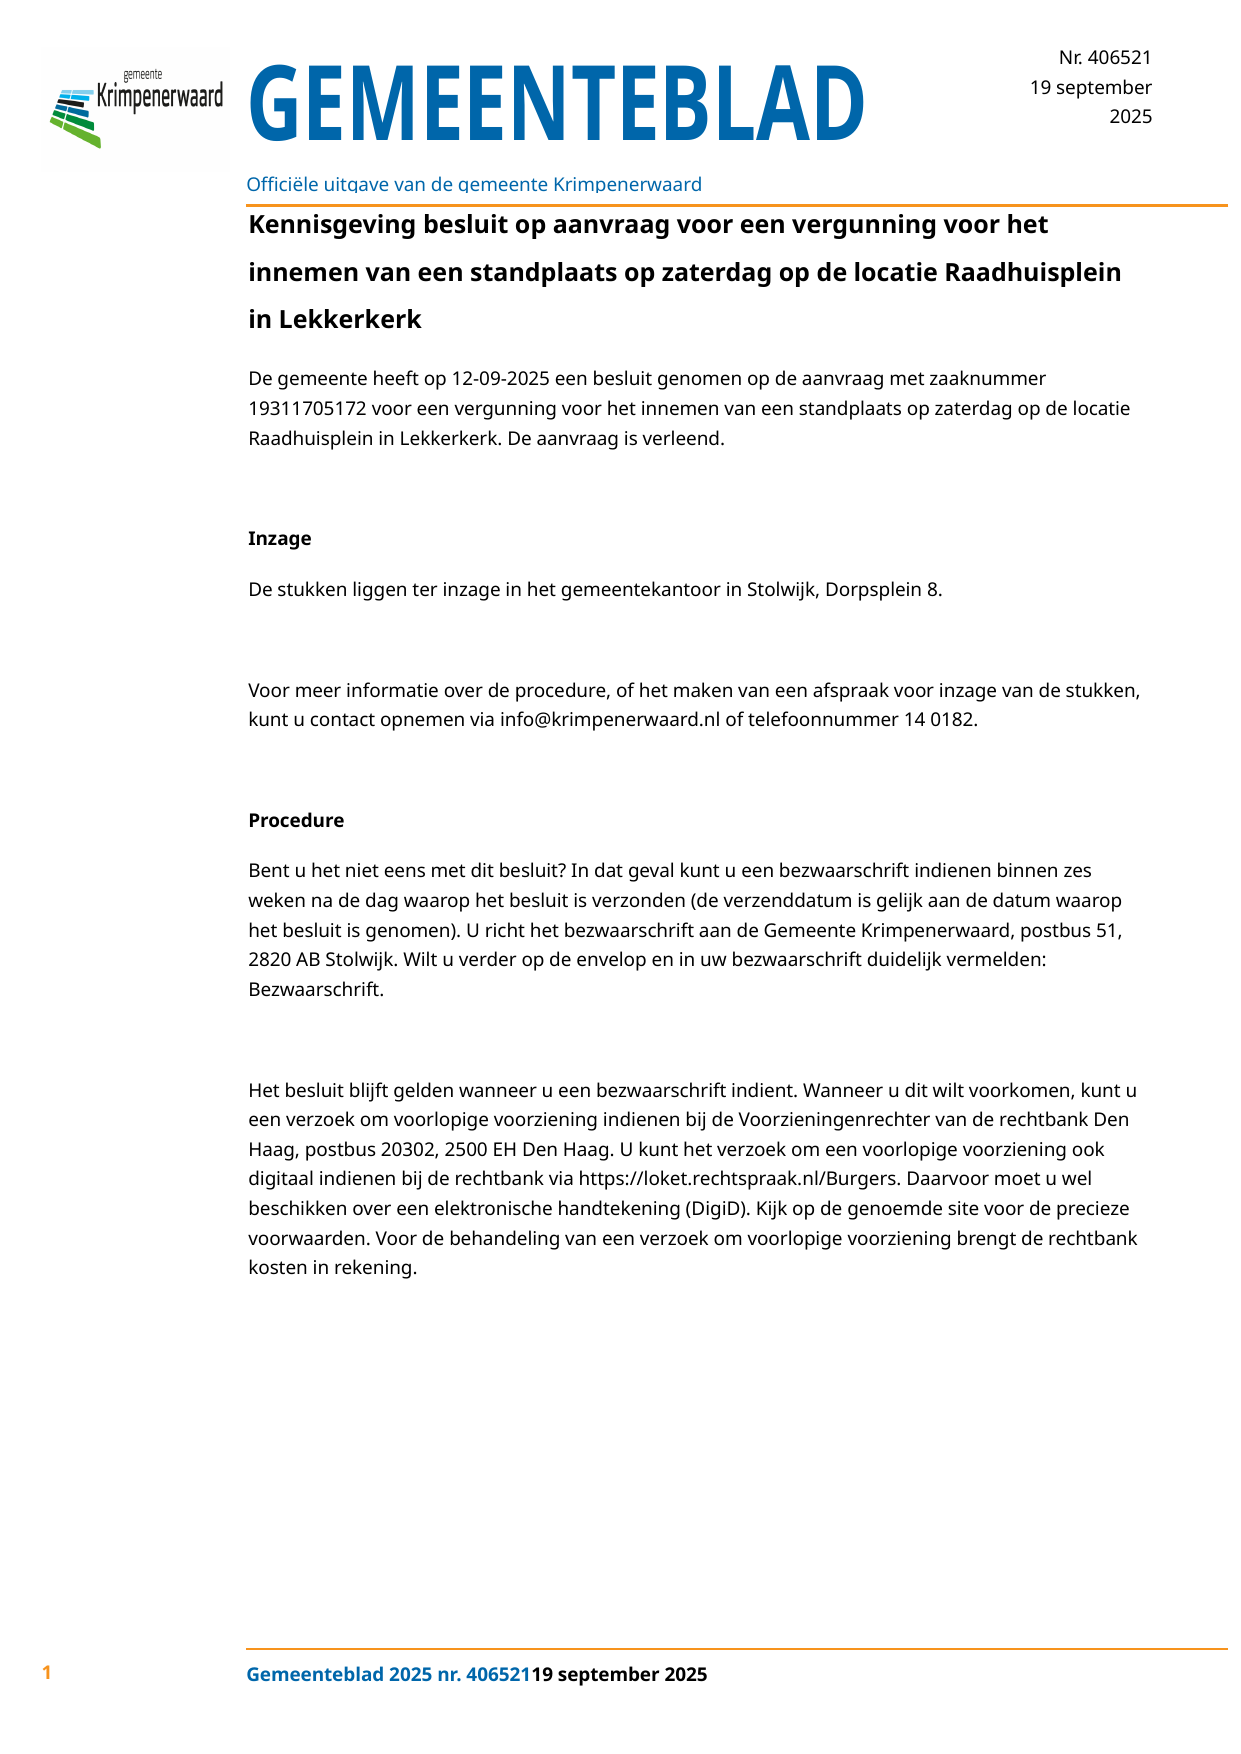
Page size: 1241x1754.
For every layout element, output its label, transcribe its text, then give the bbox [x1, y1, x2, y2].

text De gemeente heeft op 12-09-2025 een besluit genomen op de aanvraag met zaaknummer 19311705172 voor een vergunning voor het innemen van een standplaats op zaterdag op de locatie Raadhuisplein in Lekkerkerk. De aanvraag is verleend. [248, 366, 1152, 450]
picture [41, 47, 231, 172]
text Bent u het niet eens met dit besluit? In dat geval kunt u een bezwaarschrift indienen binnen zes weken na de dag waarop het besluit is verzonden (de verzenddatum is gelijk aan de datum waarop het besluit is genomen). U richt het bezwaarschrift aan de Gemeente Krimpenerwaard, postbus 51, 2820 AB Stolwijk. Wilt u verder op de envelop en in uw bezwaarschrift duidelijk vermelden: Bezwaarschrift. [248, 858, 1152, 1002]
text Inzage [248, 526, 1152, 551]
text Procedure [248, 807, 1152, 833]
text Kennisgeving besluit op aanvraag voor een vergunning voor het innemen van een standplaats op zaterdag op de locatie Raadhuisplein in Lekkerkerk [248, 207, 1152, 336]
text De stukken liggen ter inzage in het gemeentekantoor in Stolwijk, Dorpsplein 8. [248, 576, 1152, 602]
text Het besluit blijft gelden wanneer u een bezwaarschrift indient. Wanneer u dit wilt voorkomen, kunt u een verzoek om voorlopige voorziening indienen bij de Voorzieningenrechter van de rechtbank Den Haag, postbus 20302, 2500 EH Den Haag. U kunt het verzoek om een voorlopige voorziening ook digitaal indienen bij de rechtbank via https://loket.rechtspraak.nl/Burgers. Daarvoor moet u wel beschikken over een elektronische handtekening (DigiD). Kijk op de genoemde site voor de precieze voorwaarden. Voor de behandeling van een verzoek om voorlopige voorziening brengt de rechtbank kosten in rekening. [248, 1077, 1152, 1280]
text Voor meer informatie over de procedure, of het maken van een afspraak voor inzage van de stukken, kunt u contact opnemen via info@krimpenerwaard.nl of telefoonnummer 14 0182. [248, 677, 1152, 732]
